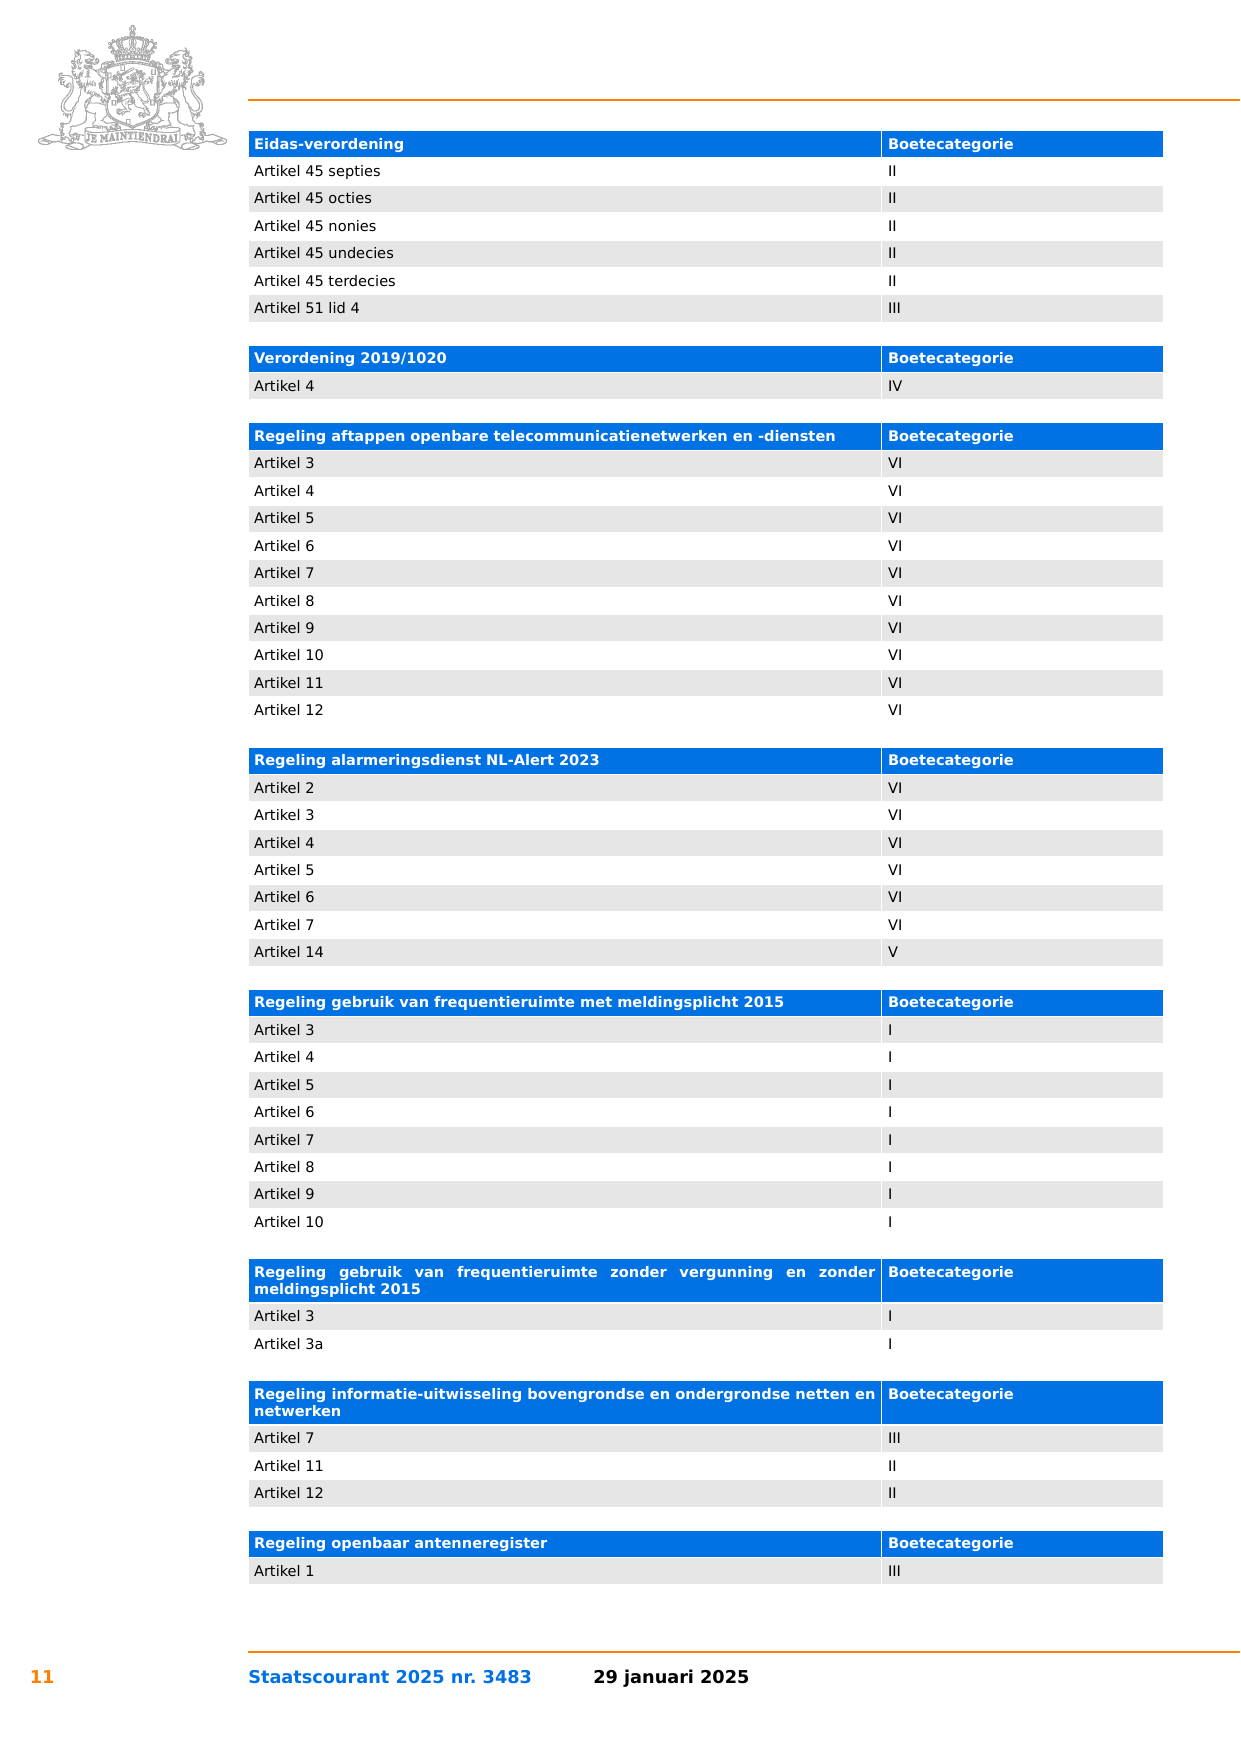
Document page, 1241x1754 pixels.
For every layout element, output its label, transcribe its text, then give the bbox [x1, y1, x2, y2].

table_cell I [882, 1331, 1163, 1357]
table_cell Artikel 7 [249, 912, 881, 938]
table_cell Artikel 3 [249, 1304, 881, 1330]
table_cell III [882, 1426, 1163, 1452]
table_cell Artikel 3a [249, 1331, 881, 1357]
table_header Regeling alarmeringsdienst NL-Alert 2023 [249, 748, 881, 774]
table_cell VI [882, 560, 1163, 587]
table_cell Artikel 9 [249, 615, 881, 641]
table_cell II [882, 1453, 1163, 1479]
table_cell Artikel 3 [249, 451, 881, 477]
table_cell Artikel 11 [249, 1453, 881, 1479]
table_cell Artikel 5 [249, 506, 881, 532]
table_cell I [882, 1045, 1163, 1071]
table_cell I [882, 1154, 1163, 1180]
table_header Verordening 2019/1020 [249, 346, 881, 372]
table_cell II [882, 213, 1163, 239]
table_header Boetecategorie [882, 990, 1163, 1016]
table_cell VI [882, 885, 1163, 911]
table_cell Artikel 51 lid 4 [249, 295, 881, 322]
table_header Boetecategorie [882, 423, 1163, 450]
table_cell VI [882, 615, 1163, 641]
table_header Regeling gebruik van frequentieruimte zonder vergunning en zonder meldingsplicht 2015 [249, 1259, 881, 1302]
table_cell Artikel 45 octies [249, 186, 881, 212]
table_cell VI [882, 506, 1163, 532]
table_cell Artikel 2 [249, 775, 881, 801]
table_cell VI [882, 912, 1163, 938]
table_cell Artikel 8 [249, 588, 881, 614]
table_cell Artikel 45 undecies [249, 241, 881, 267]
table_cell Artikel 12 [249, 1480, 881, 1507]
table_cell Artikel 10 [249, 1209, 881, 1235]
table_cell Artikel 7 [249, 1426, 881, 1452]
table_cell I [882, 1127, 1163, 1153]
table_header Boetecategorie [882, 346, 1163, 372]
table_cell Artikel 45 terdecies [249, 268, 881, 294]
table_cell II [882, 1480, 1163, 1507]
table_header Eidas-verordening [249, 131, 881, 157]
table_cell VI [882, 775, 1163, 801]
table_header Boetecategorie [882, 1531, 1163, 1557]
table_cell II [882, 268, 1163, 294]
table_cell Artikel 45 septies [249, 158, 881, 185]
table_header Regeling openbaar antenneregister [249, 1531, 881, 1557]
table_cell VI [882, 478, 1163, 504]
table_cell II [882, 158, 1163, 185]
table_cell VI [882, 643, 1163, 669]
table_cell VI [882, 830, 1163, 856]
table_cell Artikel 5 [249, 857, 881, 883]
table_cell Artikel 10 [249, 643, 881, 669]
table_cell VI [882, 533, 1163, 559]
table_cell III [882, 295, 1163, 322]
table_cell VI [882, 451, 1163, 477]
table_header Regeling gebruik van frequentieruimte met meldingsplicht 2015 [249, 990, 881, 1016]
table_header Boetecategorie [882, 1381, 1163, 1424]
table_header Regeling informatie-uitwisseling bovengrondse en ondergrondse netten en netwerken [249, 1381, 881, 1424]
table_cell Artikel 4 [249, 478, 881, 504]
table_cell II [882, 186, 1163, 212]
table_cell Artikel 45 nonies [249, 213, 881, 239]
table_cell VI [882, 857, 1163, 883]
table_cell Artikel 4 [249, 1045, 881, 1071]
table_cell I [882, 1304, 1163, 1330]
table_cell Artikel 11 [249, 670, 881, 696]
table_cell Artikel 4 [249, 830, 881, 856]
table_cell Artikel 3 [249, 1017, 881, 1043]
table_cell Artikel 4 [249, 373, 881, 399]
table_cell Artikel 7 [249, 560, 881, 587]
table_cell Artikel 14 [249, 939, 881, 966]
table_cell Artikel 7 [249, 1127, 881, 1153]
picture [38, 25, 227, 150]
table_cell Artikel 6 [249, 533, 881, 559]
table_cell I [882, 1072, 1163, 1098]
table_cell VI [882, 697, 1163, 724]
table_cell VI [882, 588, 1163, 614]
table_cell V [882, 939, 1163, 966]
table_cell I [882, 1017, 1163, 1043]
table_header Regeling aftappen openbare telecommunicatienetwerken en -diensten [249, 423, 881, 450]
table_cell IV [882, 373, 1163, 399]
table_cell I [882, 1099, 1163, 1126]
table_cell Artikel 8 [249, 1154, 881, 1180]
table_cell I [882, 1209, 1163, 1235]
table_header Boetecategorie [882, 1259, 1163, 1302]
table_cell Artikel 1 [249, 1558, 881, 1584]
table_header Boetecategorie [882, 131, 1163, 157]
table_cell VI [882, 803, 1163, 829]
table_cell Artikel 6 [249, 885, 881, 911]
table_cell Artikel 9 [249, 1181, 881, 1208]
table_cell Artikel 6 [249, 1099, 881, 1126]
table_cell III [882, 1558, 1163, 1584]
table_header Boetecategorie [882, 748, 1163, 774]
table_cell VI [882, 670, 1163, 696]
table_cell I [882, 1181, 1163, 1208]
table_cell Artikel 5 [249, 1072, 881, 1098]
table_cell Artikel 12 [249, 697, 881, 724]
table_cell II [882, 241, 1163, 267]
table_cell Artikel 3 [249, 803, 881, 829]
